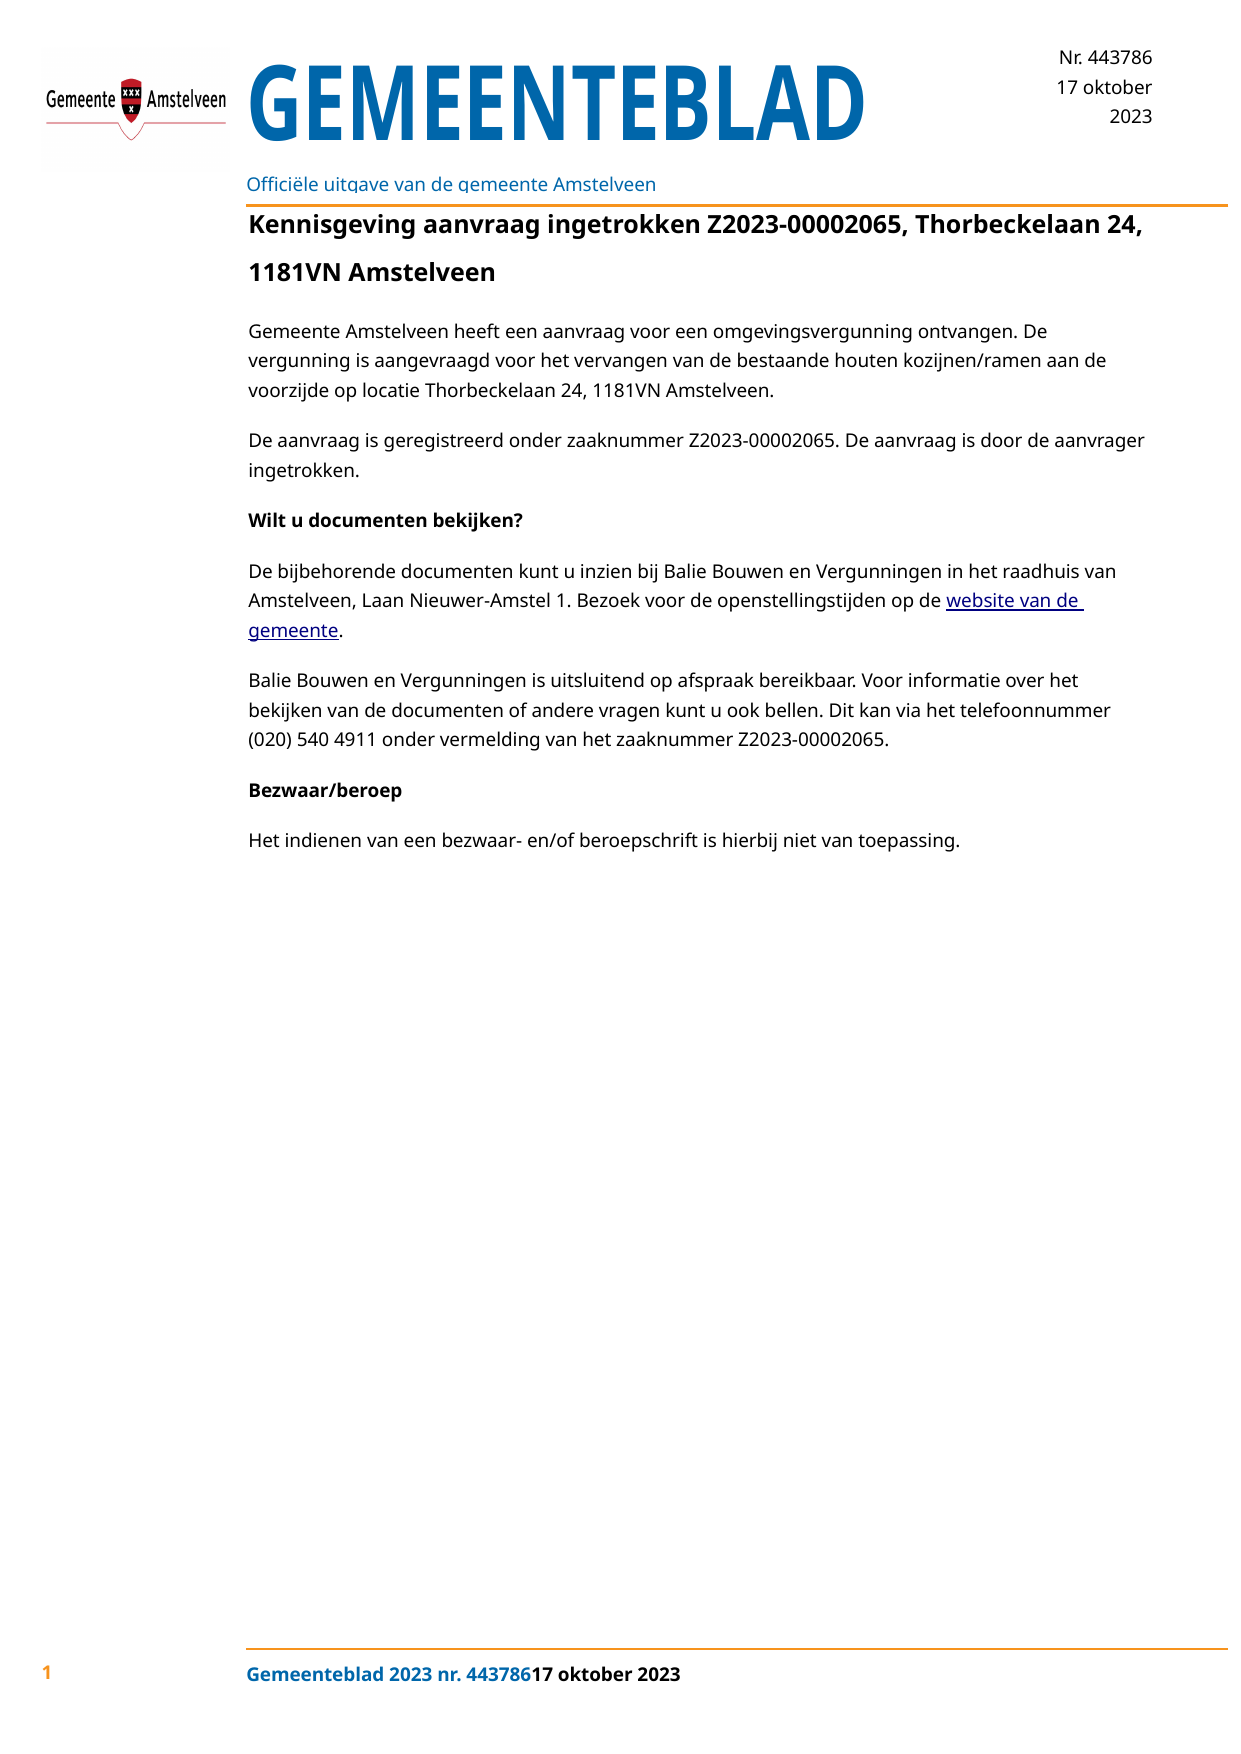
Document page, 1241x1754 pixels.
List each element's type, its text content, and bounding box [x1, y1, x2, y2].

picture [41, 47, 231, 172]
text Wilt u documenten bekijken? [248, 507, 1152, 533]
text Het indienen van een bezwaar- en/of beroepschrift is hierbij niet van toepassing. [248, 827, 1152, 853]
text Balie Bouwen en Vergunningen is uitsluitend op afspraak bereikbaar. Voor informatie over het bekijken van de documenten of andere vragen kunt u ook bellen. Dit kan via het telefoonnummer (020) 540 4911 onder vermelding van het zaaknummer Z2023-00002065. [248, 667, 1152, 752]
text Gemeente Amstelveen heeft een aanvraag voor een omgevingsvergunning ontvangen. De vergunning is aangevraagd voor het vervangen van de bestaande houten kozijnen/ramen aan de voorzijde op locatie Thorbeckelaan 24, 1181VN Amstelveen. [248, 318, 1152, 403]
text De aanvraag is geregistreerd onder zaaknummer Z2023-00002065. De aanvraag is door de aanvrager ingetrokken. [248, 427, 1152, 483]
text De bijbehorende documenten kunt u inzien bij Balie Bouwen en Vergunningen in het raadhuis van Amstelveen, Laan Nieuwer-Amstel 1. Bezoek voor de openstellingstijden op de website van de gemeente. [248, 558, 1152, 643]
text Kennisgeving aanvraag ingetrokken Z2023-00002065, Thorbeckelaan 24, 1181VN Amstelveen [248, 207, 1152, 288]
text Bezwaar/beroep [248, 777, 1152, 803]
